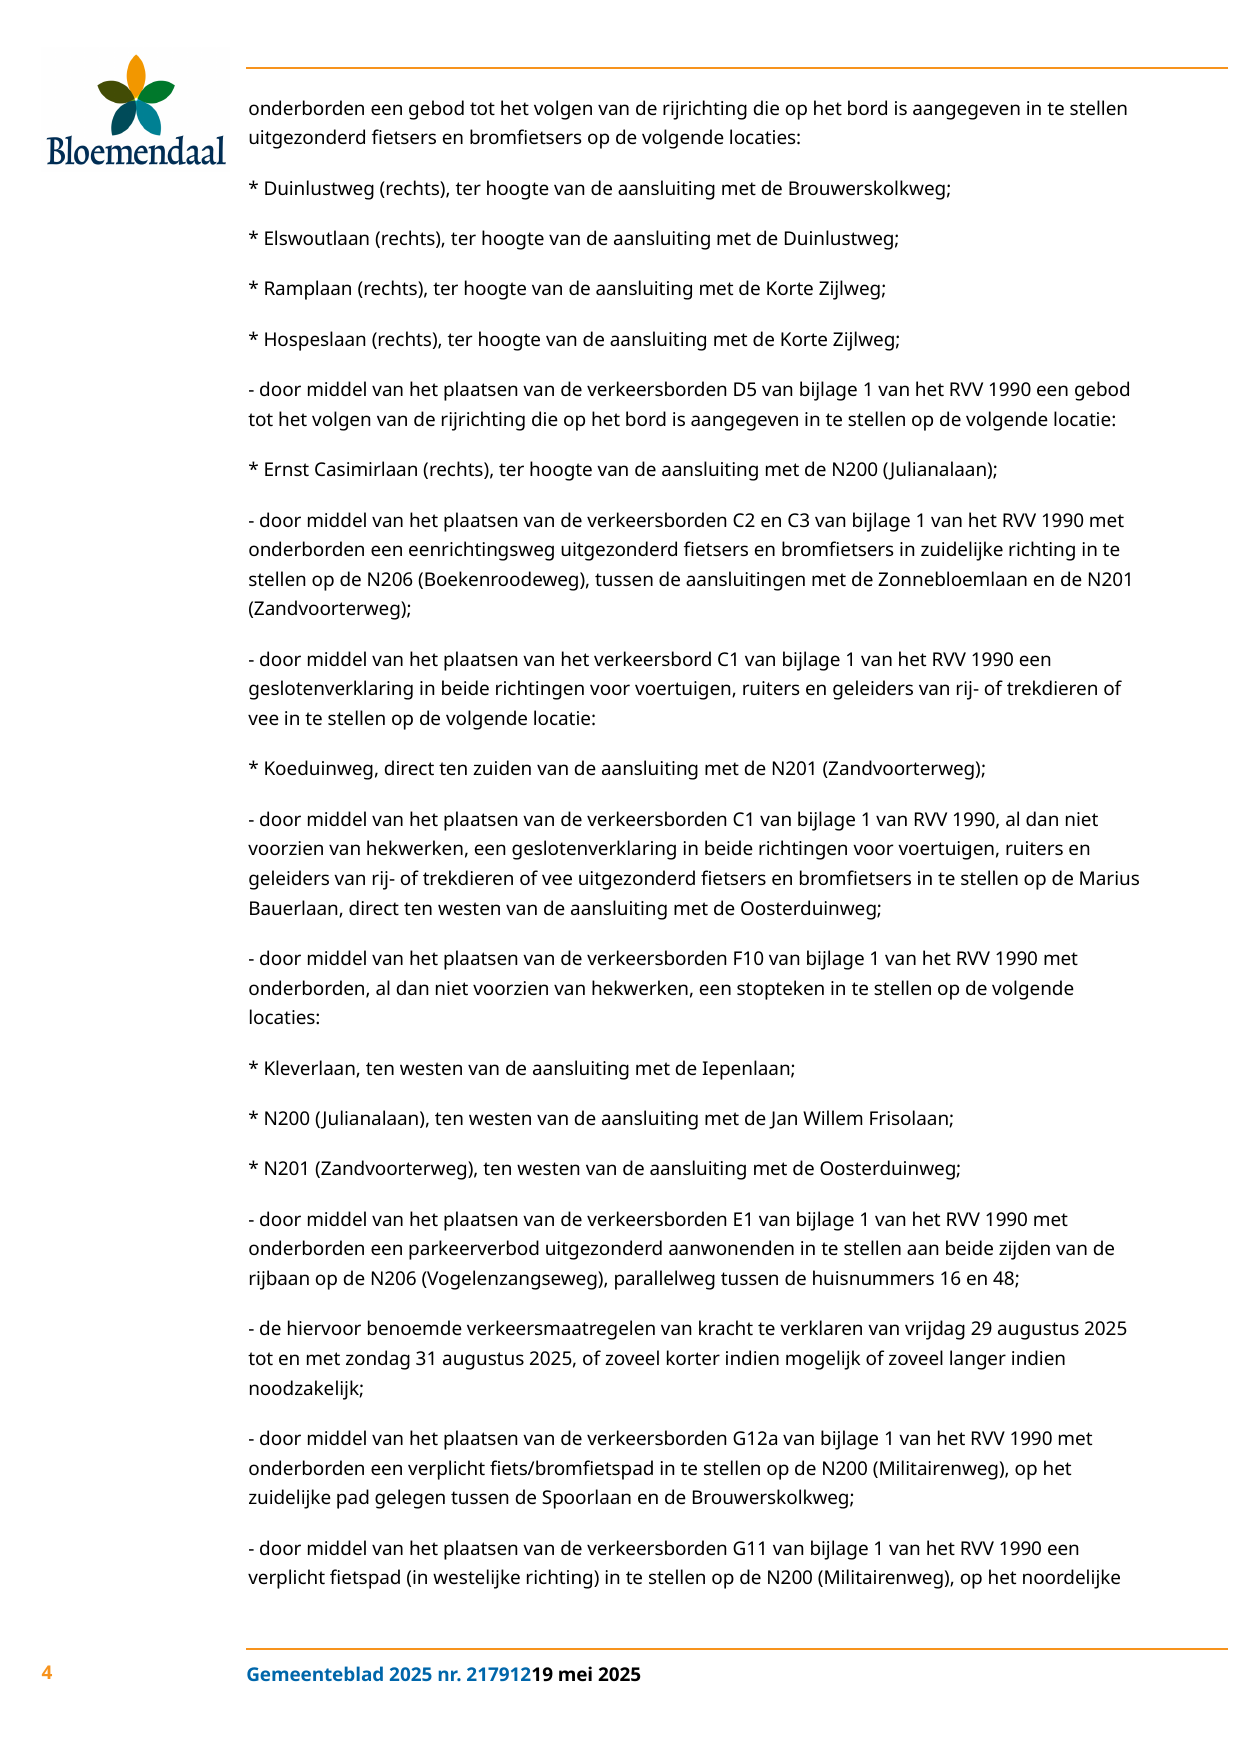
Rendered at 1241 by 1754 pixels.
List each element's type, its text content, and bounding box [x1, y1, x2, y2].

text * Hospeslaan (rechts), ter hoogte van de aansluiting met de Korte Zijlweg; [248, 326, 1152, 352]
text * N201 (Zandvoorterweg), ten westen van de aansluiting met de Oosterduinweg; [248, 1156, 1152, 1181]
text - door middel van het plaatsen van de verkeersborden G12a van bijlage 1 van het RVV 1990 met onderborden een verplicht fiets/bromfietspad in te stellen op de N200 (Militairenweg), op het zuidelijke pad gelegen tussen de Spoorlaan en de Brouwerskolkweg; [248, 1425, 1152, 1510]
picture [41, 47, 231, 172]
text * Ernst Casimirlaan (rechts), ter hoogte van de aansluiting met de N200 (Julianalaan); [248, 456, 1152, 482]
text - door middel van het plaatsen van de verkeersborden G11 van bijlage 1 van het RVV 1990 een verplicht fietspad (in westelijke richting) in te stellen op de N200 (Militairenweg), op het noordelijke [248, 1535, 1152, 1590]
text - de hiervoor benoemde verkeersmaatregelen van kracht te verklaren van vrijdag 29 augustus 2025 tot en met zondag 31 augustus 2025, of zoveel korter indien mogelijk of zoveel langer indien noodzakelijk; [248, 1316, 1152, 1401]
text * Kleverlaan, ten westen van de aansluiting met de Iepenlaan; [248, 1055, 1152, 1081]
text * Duinlustweg (rechts), ter hoogte van de aansluiting met de Brouwerskolkweg; [248, 175, 1152, 201]
text - door middel van het plaatsen van de verkeersborden D5 van bijlage 1 van het RVV 1990 een gebod tot het volgen van de rijrichting die op het bord is aangegeven in te stellen op de volgende locatie: [248, 376, 1152, 432]
text * Elswoutlaan (rechts), ter hoogte van de aansluiting met de Duinlustweg; [248, 225, 1152, 251]
text - door middel van het plaatsen van de verkeersborden C1 van bijlage 1 van RVV 1990, al dan niet voorzien van hekwerken, een geslotenverklaring in beide richtingen voor voertuigen, ruiters en geleiders van rij- of trekdieren of vee uitgezonderd fietsers en bromfietsers in te stellen op de Marius Bauerlaan, direct ten westen van de aansluiting met de Oosterduinweg; [248, 806, 1152, 921]
text - door middel van het plaatsen van de verkeersborden C2 en C3 van bijlage 1 van het RVV 1990 met onderborden een eenrichtingsweg uitgezonderd fietsers en bromfietsers in zuidelijke richting in te stellen op de N206 (Boekenroodeweg), tussen de aansluitingen met de Zonnebloemlaan en de N201 (Zandvoorterweg); [248, 507, 1152, 621]
text - door middel van het plaatsen van het verkeersbord C1 van bijlage 1 van het RVV 1990 een geslotenverklaring in beide richtingen voor voertuigen, ruiters en geleiders van rij- of trekdieren of vee in te stellen op de volgende locatie: [248, 646, 1152, 731]
text onderborden een gebod tot het volgen van de rijrichting die op het bord is aangegeven in te stellen uitgezonderd fietsers en bromfietsers op de volgende locaties: [248, 95, 1152, 150]
text - door middel van het plaatsen van de verkeersborden F10 van bijlage 1 van het RVV 1990 met onderborden, al dan niet voorzien van hekwerken, een stopteken in te stellen op de volgende locaties: [248, 945, 1152, 1030]
text * Ramplaan (rechts), ter hoogte van de aansluiting met de Korte Zijlweg; [248, 276, 1152, 301]
text * N200 (Julianalaan), ten westen van de aansluiting met de Jan Willem Frisolaan; [248, 1105, 1152, 1131]
text - door middel van het plaatsen van de verkeersborden E1 van bijlage 1 van het RVV 1990 met onderborden een parkeerverbod uitgezonderd aanwonenden in te stellen aan beide zijden van de rijbaan op de N206 (Vogelenzangseweg), parallelweg tussen de huisnummers 16 en 48; [248, 1206, 1152, 1291]
text * Koeduinweg, direct ten zuiden van de aansluiting met de N201 (Zandvoorterweg); [248, 756, 1152, 781]
